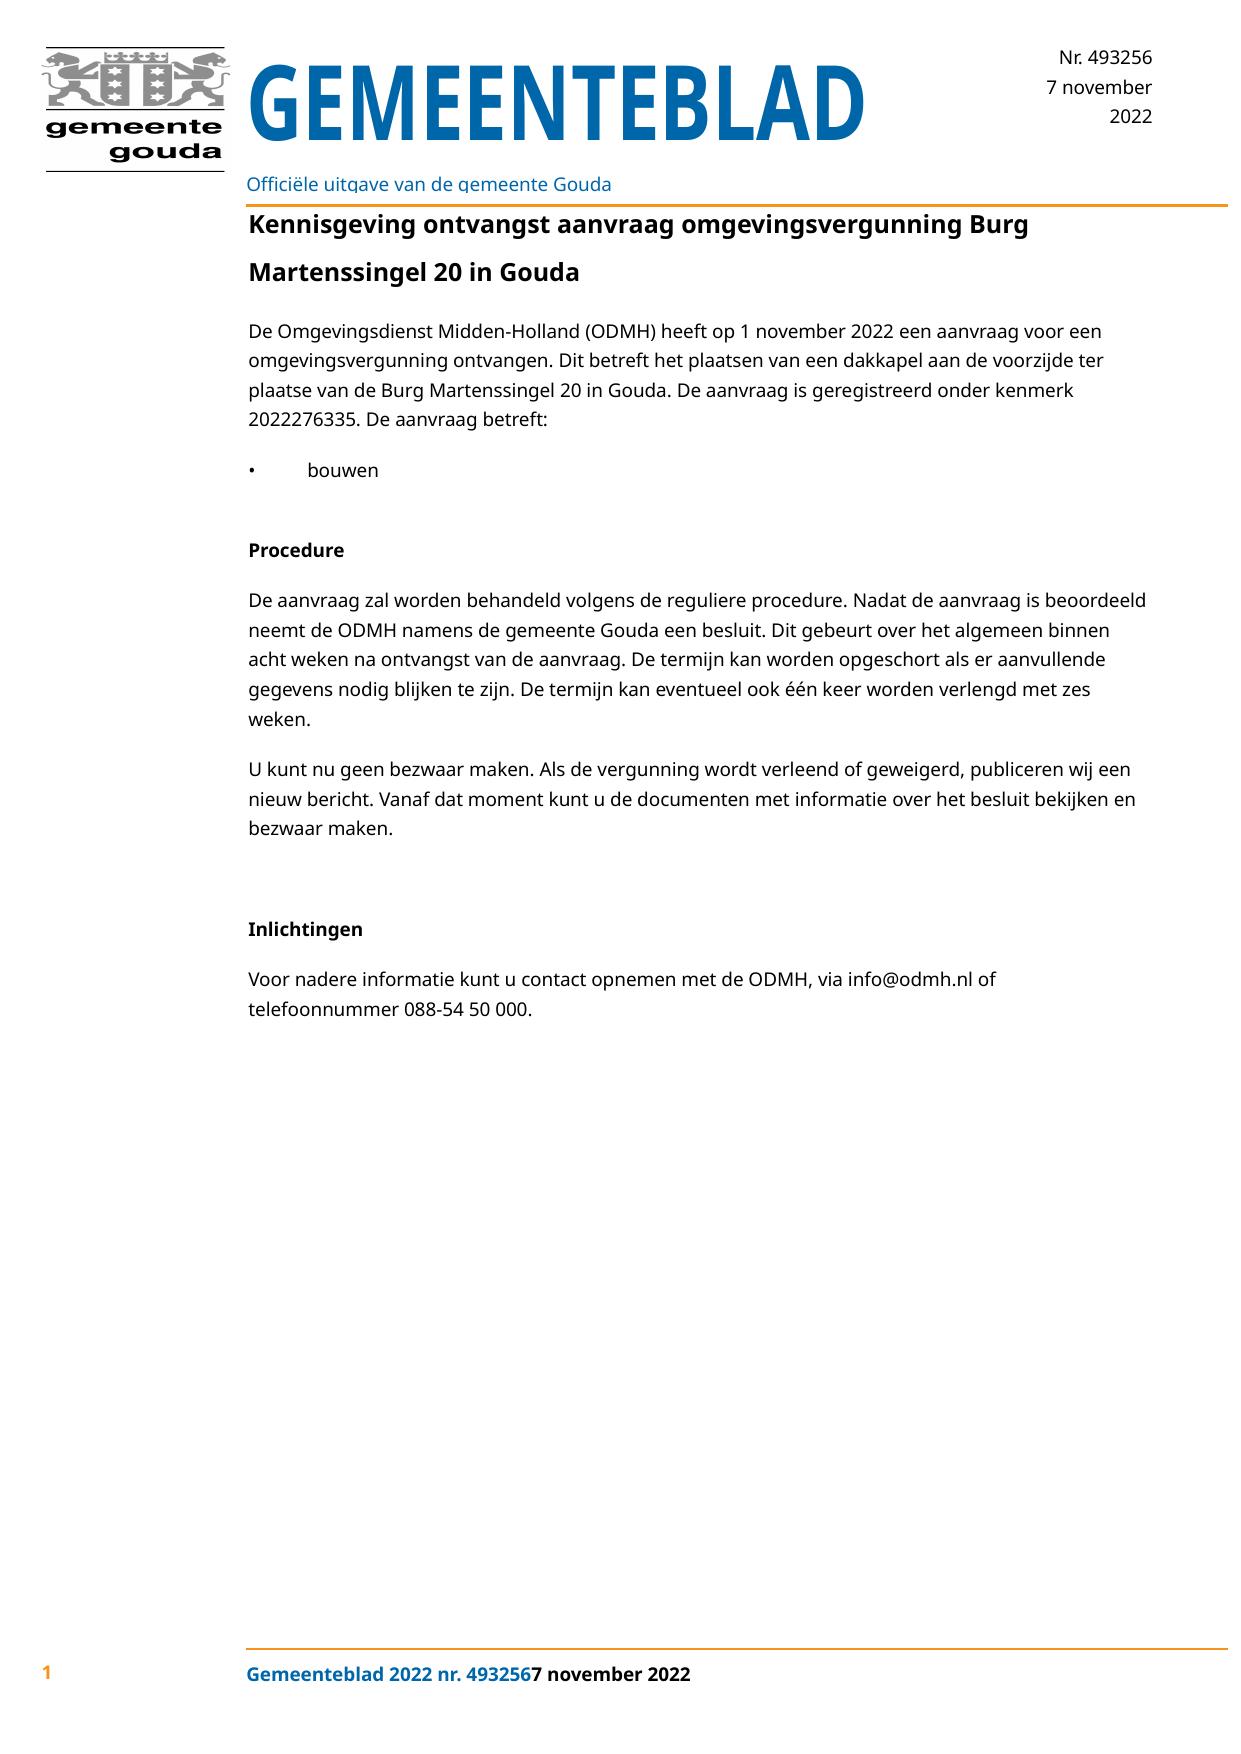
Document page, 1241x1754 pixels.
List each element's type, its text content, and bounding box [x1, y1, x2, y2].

text Voor nadere informatie kunt u contact opnemen met de ODMH, via info@odmh.nl of telefoonnummer 088-54 50 000. [248, 967, 1152, 1022]
text Procedure [248, 537, 1152, 563]
list bouwen [248, 457, 1152, 483]
picture [41, 47, 231, 172]
text De aanvraag zal worden behandeld volgens de reguliere procedure. Nadat de aanvraag is beoordeeld neemt de ODMH namens de gemeente Gouda een besluit. Dit gebeurt over het algemeen binnen acht weken na ontvangst van de aanvraag. De termijn kan worden opgeschort als er aanvullende gegevens nodig blijken te zijn. De termijn kan eventueel ook één keer worden verlengd met zes weken. [248, 587, 1152, 732]
text Inlichtingen [248, 916, 1152, 942]
text De Omgevingsdienst Midden-Holland (ODMH) heeft op 1 november 2022 een aanvraag voor een omgevingsvergunning ontvangen. Dit betreft het plaatsen van een dakkapel aan de voorzijde ter plaatse van de Burg Martenssingel 20 in Gouda. De aanvraag is geregistreerd onder kenmerk 2022276335. De aanvraag betreft: [248, 318, 1152, 432]
text U kunt nu geen bezwaar maken. Als de vergunning wordt verleend of geweigerd, publiceren wij een nieuw bericht. Vanaf dat moment kunt u de documenten met informatie over het besluit bekijken en bezwaar maken. [248, 756, 1152, 841]
text Kennisgeving ontvangst aanvraag omgevingsvergunning Burg Martenssingel 20 in Gouda [248, 207, 1152, 288]
